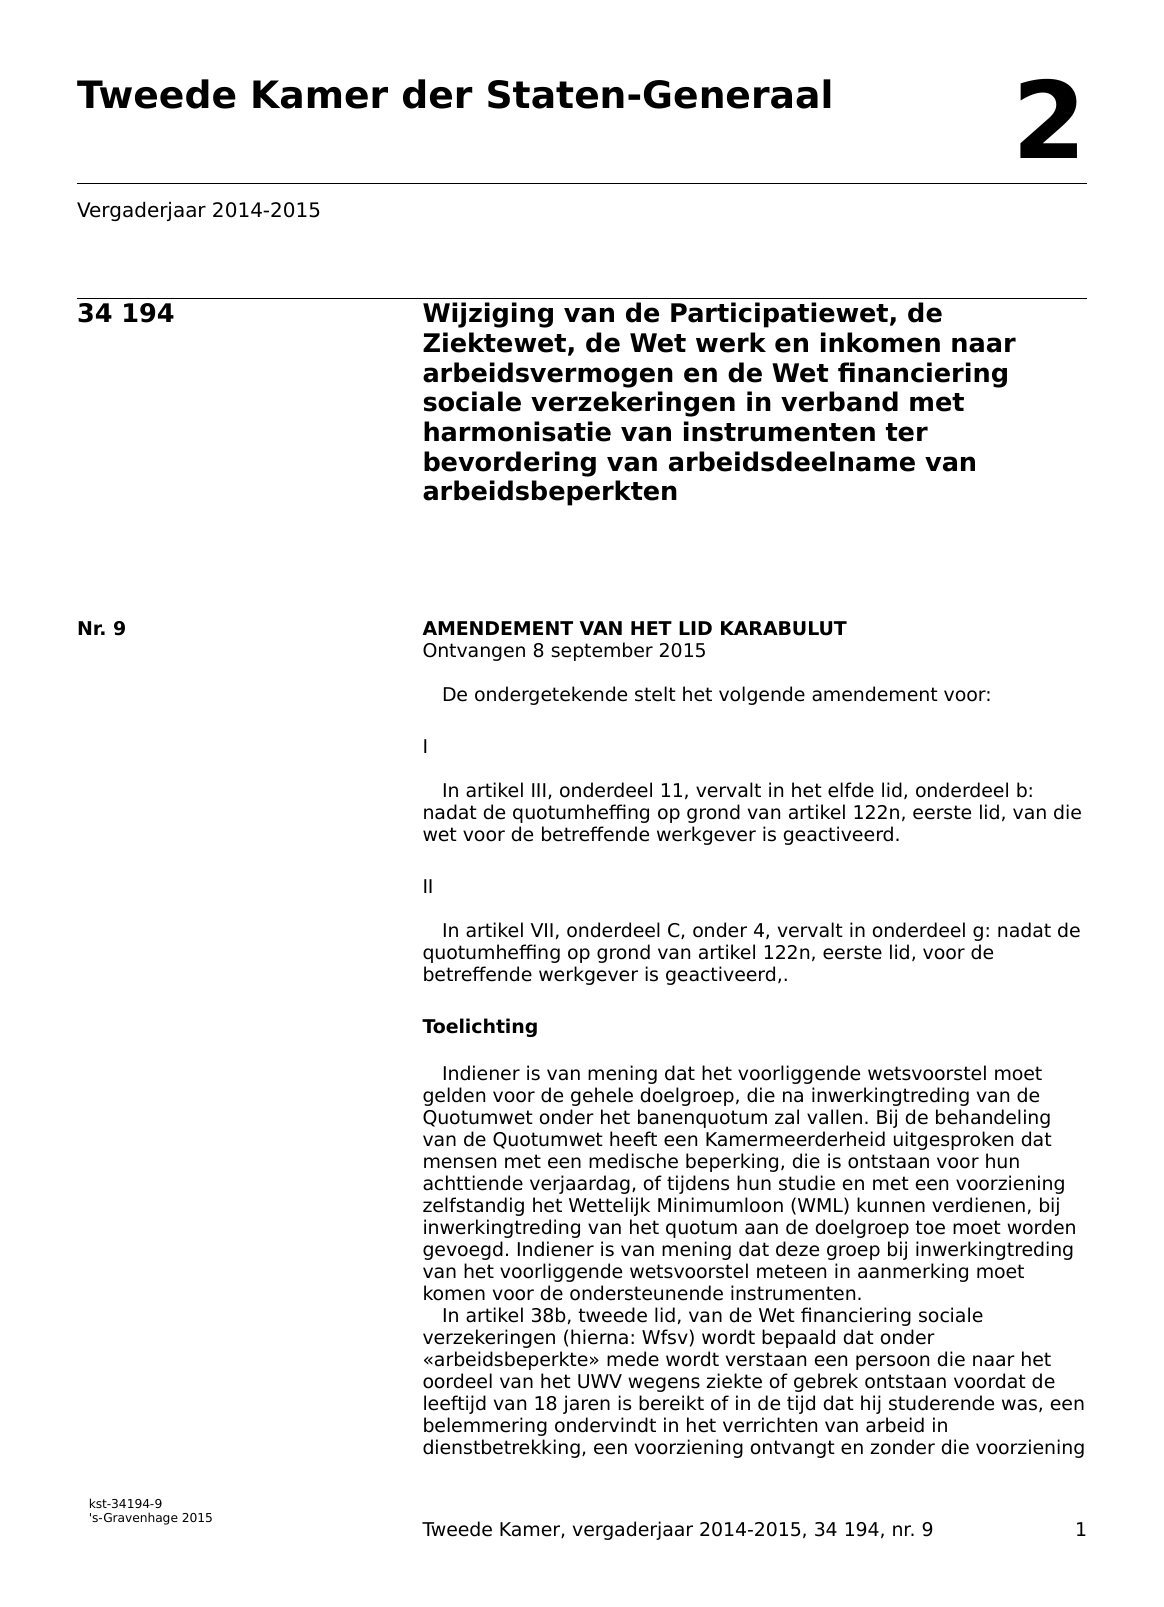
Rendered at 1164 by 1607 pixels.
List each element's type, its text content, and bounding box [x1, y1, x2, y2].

table_header 2 [886, 59, 1087, 183]
text Indiener is van mening dat het voorliggende wetsvoorstel moet gelden voor de gehele doelgroep, die na inwerkingtreding van de Quotumwet onder het banenquotum zal vallen. Bij de behandeling van de Quotumwet heeft een Kamermeerderheid uitgesproken dat mensen met een medische beperking, die is ontstaan voor hun achttiende verjaardag, of tijdens hun studie en met een voorziening zelfstandig het Wettelijk Minimumloon (WML) kunnen verdienen, bij inwerkingtreding van het quotum aan de doelgroep toe moet worden gevoegd. Indiener is van mening dat deze groep bij inwerkingtreding van het voorliggende wetsvoorstel meteen in aanmerking moet komen voor de ondersteunende instrumenten. [422, 1063, 1087, 1305]
text In artikel III, onderdeel 11, vervalt in het elfde lid, onderdeel b: nadat de quotumheffing op grond van artikel 122n, eerste lid, van die wet voor de betreffende werkgever is geactiveerd. [422, 780, 1087, 846]
subtitle 34 194 Wijziging van de Participatiewet, de Ziektewet, de Wet werk en inkomen naar arbeidsvermogen en de Wet financiering sociale verzekeringen in verband met harmonisatie van instrumenten ter bevordering van arbeidsdeelname van arbeidsbeperkten [77, 299, 1087, 507]
text De ondergetekende stelt het volgende amendement voor: [422, 684, 1087, 706]
text kst-34194-9 [88, 1497, 323, 1511]
text 's-Gravenhage 2015 [88, 1511, 323, 1525]
table_header Tweede Kamer der Staten-Generaal [77, 59, 886, 183]
subtitle Nr. 9 AMENDEMENT VAN HET LID KARABULUT [77, 618, 1087, 640]
subtitle Toelichting [422, 1016, 1087, 1038]
table_cell Vergaderjaar 2014-2015 [77, 184, 1087, 298]
text In artikel 38b, tweede lid, van de Wet financiering sociale verzekeringen (hierna: Wfsv) wordt bepaald dat onder «arbeidsbeperkte» mede wordt verstaan een persoon die naar het oordeel van het UWV wegens ziekte of gebrek ontstaan voordat de leeftijd van 18 jaren is bereikt of in de tijd dat hij studerende was, een belemmering ondervindt in het verrichten van arbeid in dienstbetrekking, een voorziening ontvangt en zonder die voorziening [422, 1305, 1087, 1459]
subtitle I [422, 736, 1087, 758]
subtitle II [422, 876, 1087, 898]
text Ontvangen 8 september 2015 [422, 640, 1087, 662]
text In artikel VII, onderdeel C, onder 4, vervalt in onderdeel g: nadat de quotumheffing op grond van artikel 122n, eerste lid, voor de betreffende werkgever is geactiveerd,. [422, 920, 1087, 986]
